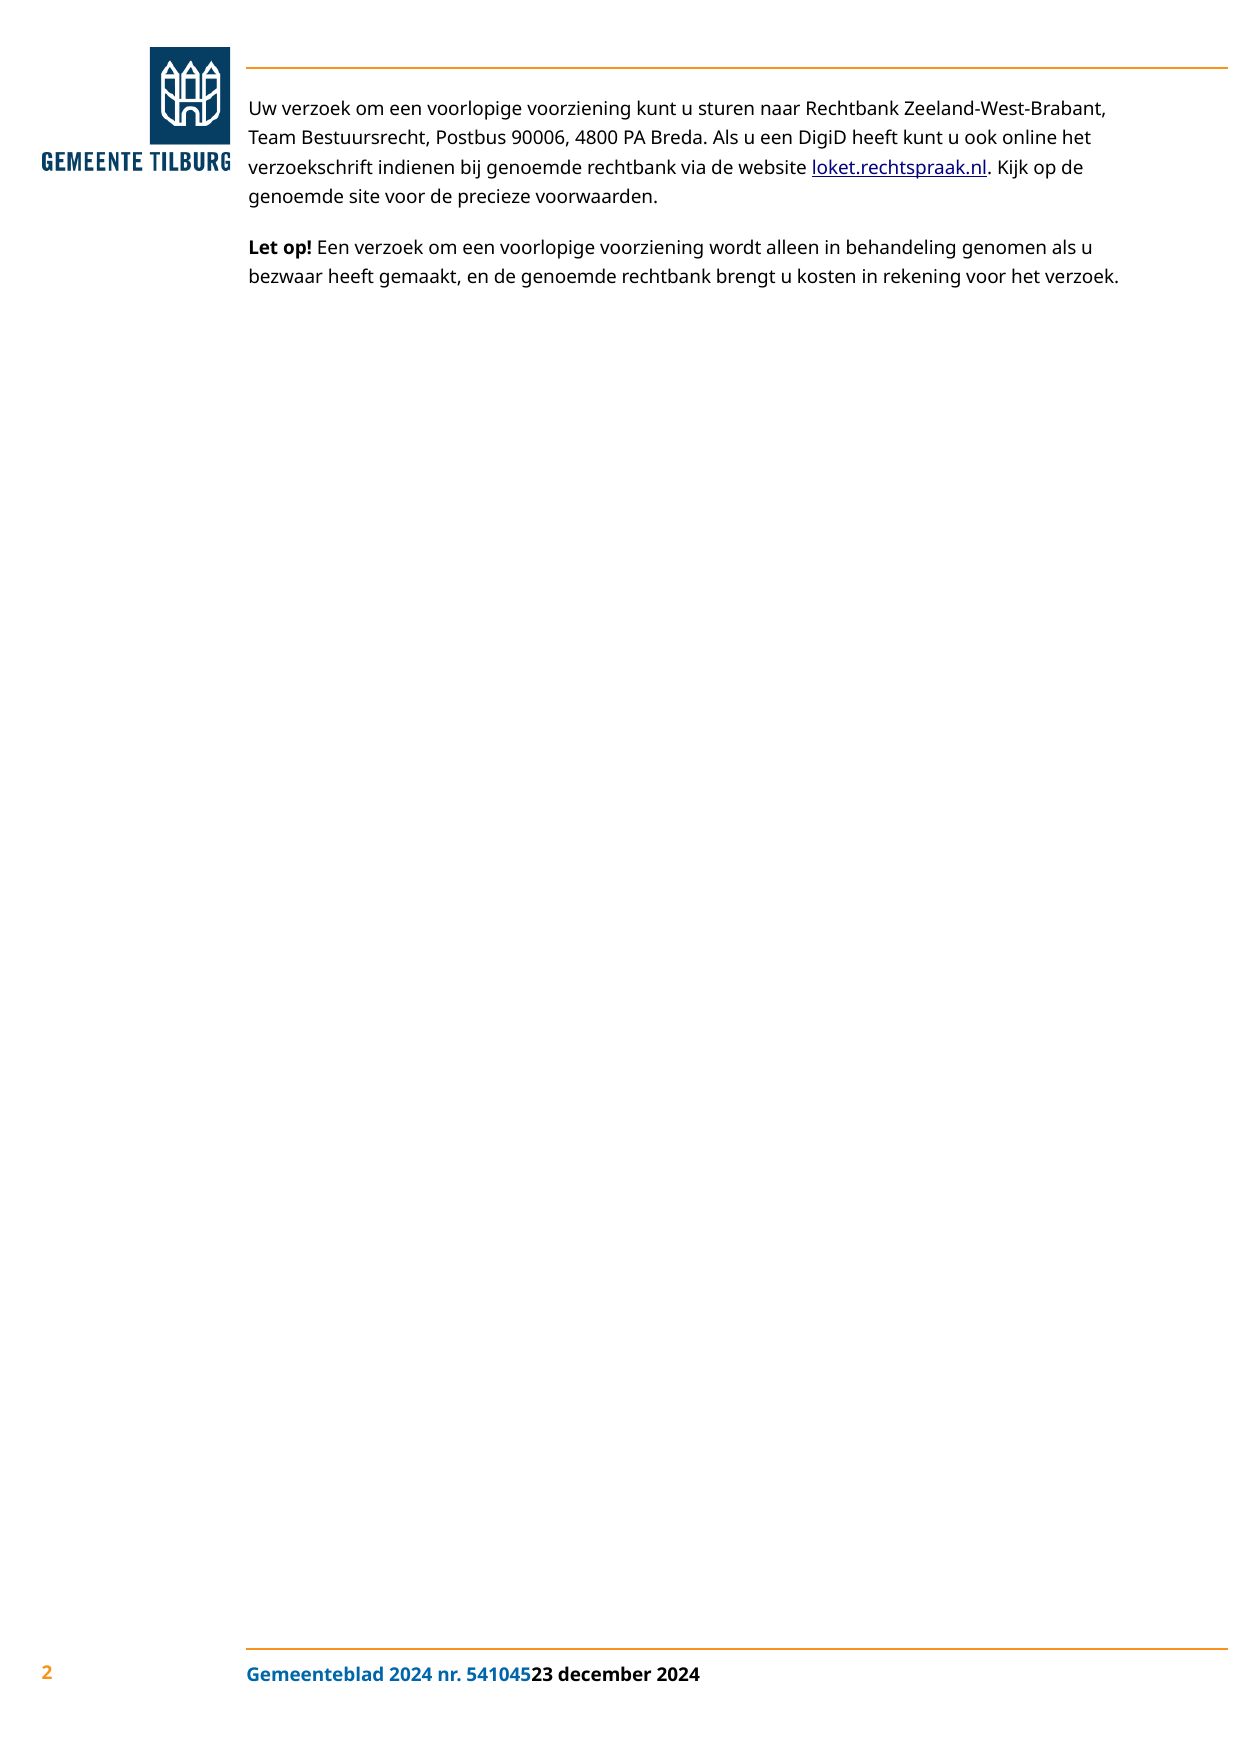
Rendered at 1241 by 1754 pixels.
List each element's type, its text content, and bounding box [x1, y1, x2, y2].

picture [41, 47, 231, 172]
text Let op! Een verzoek om een voorlopige voorziening wordt alleen in behandeling genomen als u bezwaar heeft gemaakt, en de genoemde rechtbank brengt u kosten in rekening voor het verzoek. [248, 234, 1152, 289]
text Uw verzoek om een voorlopige voorziening kunt u sturen naar Rechtbank Zeeland-West-Brabant, Team Bestuursrecht, Postbus 90006, 4800 PA Breda. Als u een DigiD heeft kunt u ook online het verzoekschrift indienen bij genoemde rechtbank via de website loket.rechtspraak.nl. Kijk op de genoemde site voor de precieze voorwaarden. [248, 95, 1152, 209]
